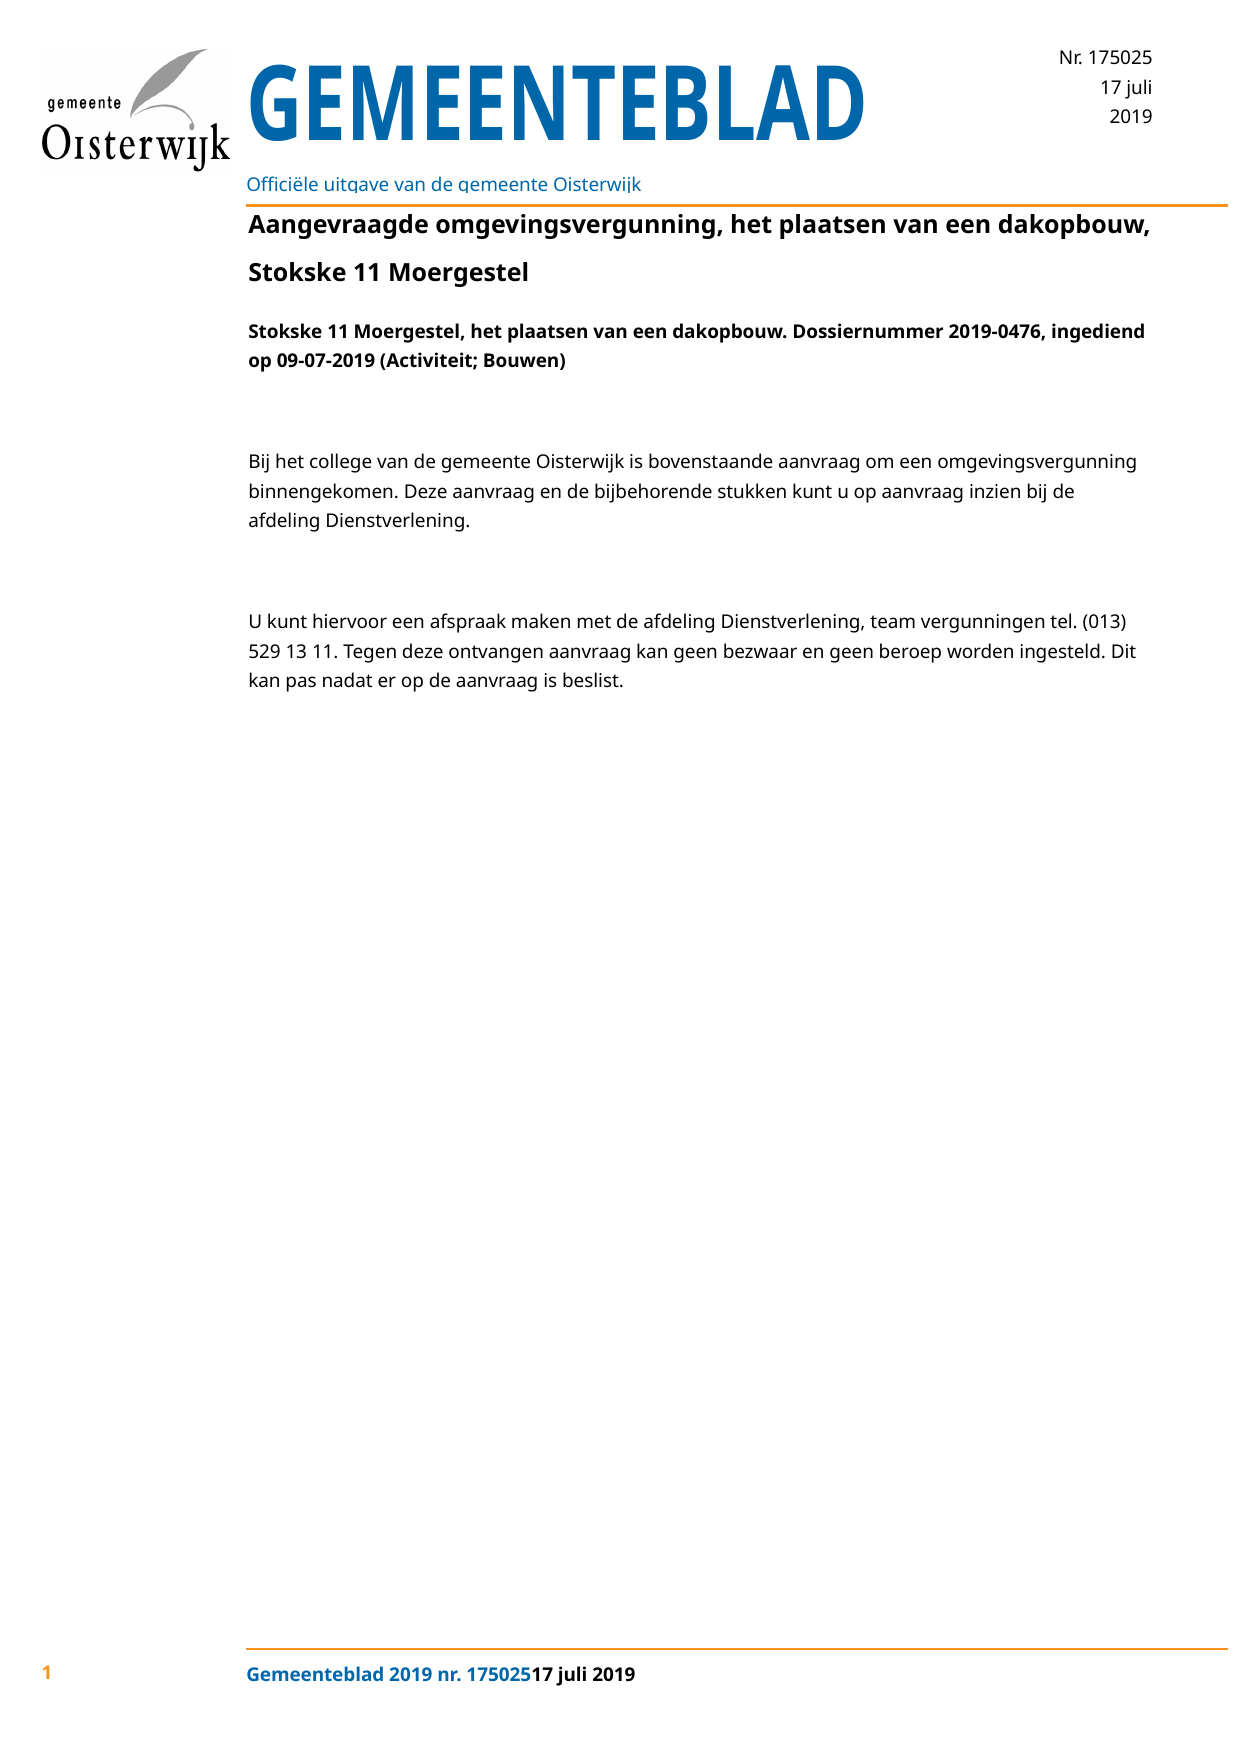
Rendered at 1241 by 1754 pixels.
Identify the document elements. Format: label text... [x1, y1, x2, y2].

text U kunt hiervoor een afspraak maken met de afdeling Dienstverlening, team vergunningen tel. (013) 529 13 11. Tegen deze ontvangen aanvraag kan geen bezwaar en geen beroep worden ingesteld. Dit kan pas nadat er op de aanvraag is beslist. [248, 608, 1152, 693]
picture [41, 47, 231, 172]
text Bij het college van de gemeente Oisterwijk is bovenstaande aanvraag om een omgevingsvergunning binnengekomen. Deze aanvraag en de bijbehorende stukken kunt u op aanvraag inzien bij de afdeling Dienstverlening. [248, 448, 1152, 533]
text Aangevraagde omgevingsvergunning, het plaatsen van een dakopbouw, Stokske 11 Moergestel [248, 207, 1152, 288]
text Stokske 11 Moergestel, het plaatsen van een dakopbouw. Dossiernummer 2019-0476, ingediend op 09-07-2019 (Activiteit; Bouwen) [248, 318, 1152, 373]
